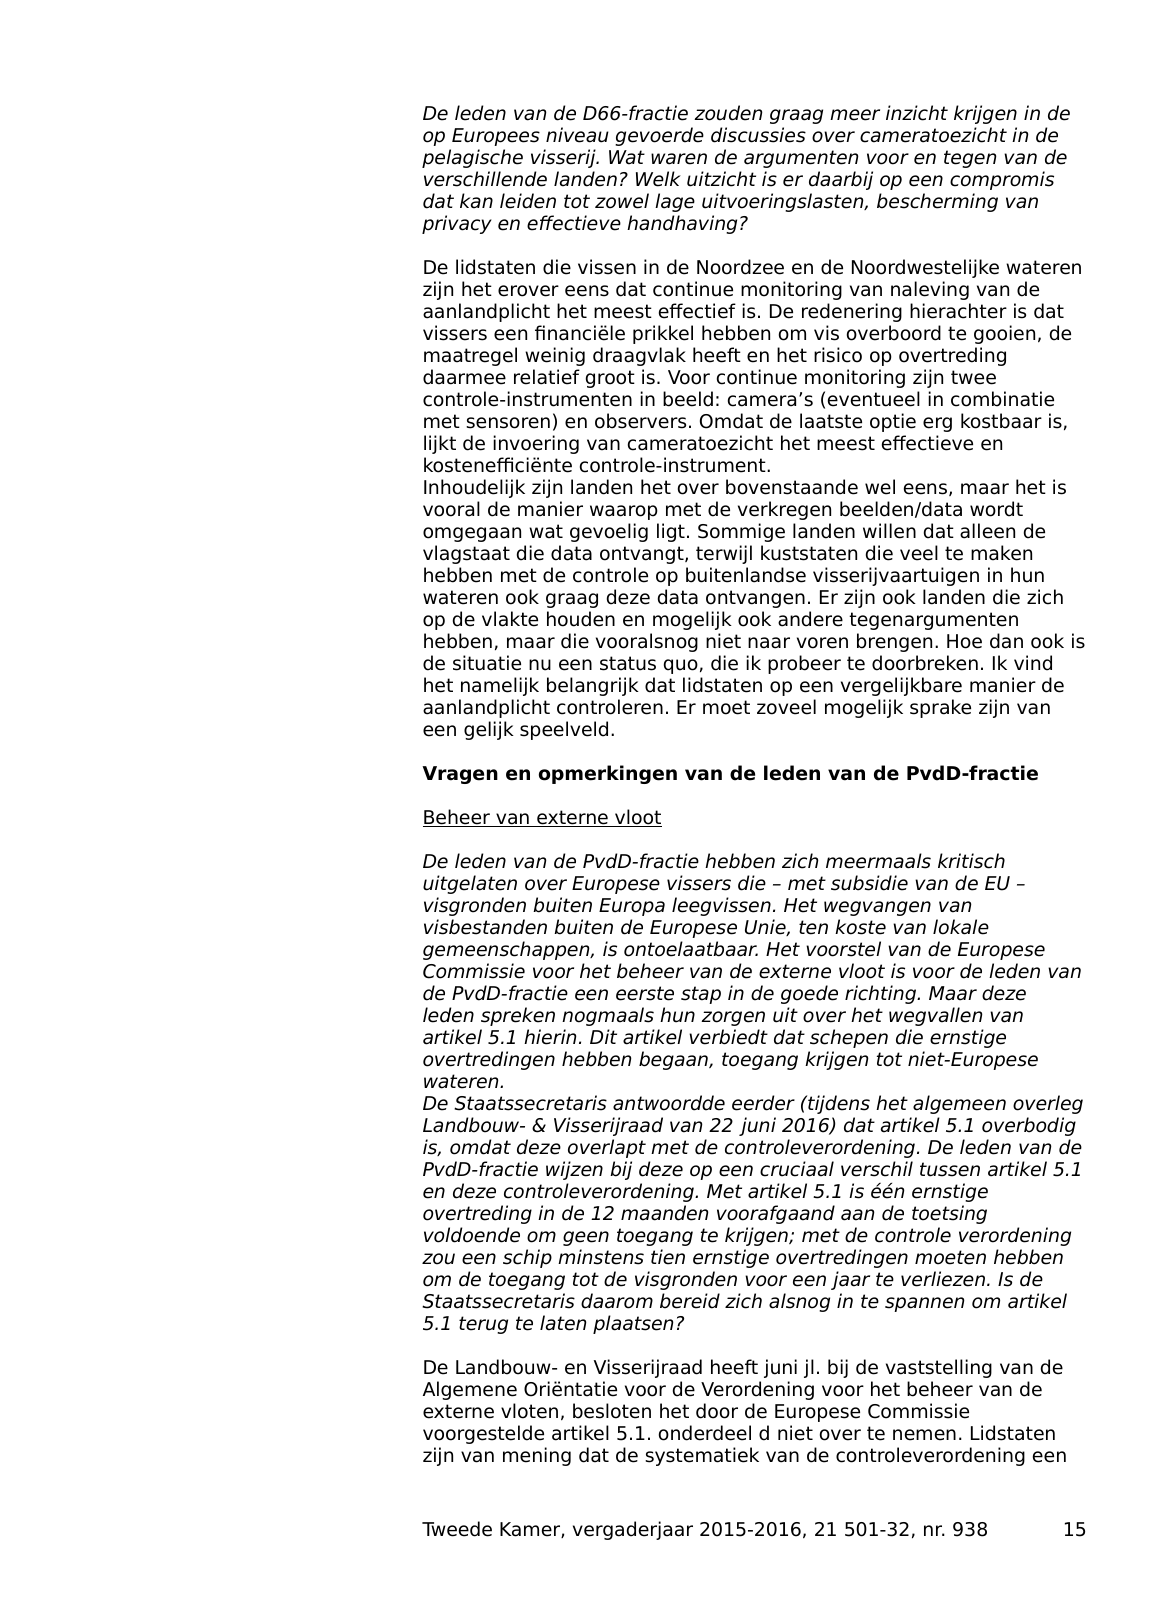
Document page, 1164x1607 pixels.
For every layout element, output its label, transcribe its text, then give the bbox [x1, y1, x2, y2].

text De lidstaten die vissen in de Noordzee en de Noordwestelijke wateren zijn het erover eens dat continue monitoring van naleving van de aanlandplicht het meest effectief is. De redenering hierachter is dat vissers een financiële prikkel hebben om vis overboord te gooien, de maatregel weinig draagvlak heeft en het risico op overtreding daarmee relatief groot is. Voor continue monitoring zijn twee controle-instrumenten in beeld: camera’s (eventueel in combinatie met sensoren) en observers. Omdat de laatste optie erg kostbaar is, lijkt de invoering van cameratoezicht het meest effectieve en kostenefficiënte controle-instrument. [422, 257, 1087, 477]
subtitle Vragen en opmerkingen van de leden van de PvdD-fractie [422, 763, 1087, 785]
text De leden van de PvdD-fractie hebben zich meermaals kritisch uitgelaten over Europese vissers die – met subsidie van de EU – visgronden buiten Europa leegvissen. Het wegvangen van visbestanden buiten de Europese Unie, ten koste van lokale gemeenschappen, is ontoelaatbaar. Het voorstel van de Europese Commissie voor het beheer van de externe vloot is voor de leden van de PvdD-fractie een eerste stap in de goede richting. Maar deze leden spreken nogmaals hun zorgen uit over het wegvallen van artikel 5.1 hierin. Dit artikel verbiedt dat schepen die ernstige overtredingen hebben begaan, toegang krijgen tot niet-Europese wateren. [422, 851, 1087, 1093]
text Inhoudelijk zijn landen het over bovenstaande wel eens, maar het is vooral de manier waarop met de verkregen beelden/data wordt omgegaan wat gevoelig ligt. Sommige landen willen dat alleen de vlagstaat die data ontvangt, terwijl kuststaten die veel te maken hebben met de controle op buitenlandse visserijvaartuigen in hun wateren ook graag deze data ontvangen. Er zijn ook landen die zich op de vlakte houden en mogelijk ook andere tegenargumenten hebben, maar die vooralsnog niet naar voren brengen. Hoe dan ook is de situatie nu een status quo, die ik probeer te doorbreken. Ik vind het namelijk belangrijk dat lidstaten op een vergelijkbare manier de aanlandplicht controleren. Er moet zoveel mogelijk sprake zijn van een gelijk speelveld. [422, 477, 1087, 741]
text De Staatssecretaris antwoordde eerder (tijdens het algemeen overleg Landbouw- & Visserijraad van 22 juni 2016) dat artikel 5.1 overbodig is, omdat deze overlapt met de controleverordening. De leden van de PvdD-fractie wijzen bij deze op een cruciaal verschil tussen artikel 5.1 en deze controleverordening. Met artikel 5.1 is één ernstige overtreding in de 12 maanden voorafgaand aan de toetsing voldoende om geen toegang te krijgen; met de controle verordening zou een schip minstens tien ernstige overtredingen moeten hebben om de toegang tot de visgronden voor een jaar te verliezen. Is de Staatssecretaris daarom bereid zich alsnog in te spannen om artikel 5.1 terug te laten plaatsen? [422, 1093, 1087, 1335]
text De Landbouw- en Visserijraad heeft juni jl. bij de vaststelling van de Algemene Oriëntatie voor de Verordening voor het beheer van de externe vloten, besloten het door de Europese Commissie voorgestelde artikel 5.1. onderdeel d niet over te nemen. Lidstaten zijn van mening dat de systematiek van de controleverordening een [422, 1357, 1087, 1467]
text De leden van de D66-fractie zouden graag meer inzicht krijgen in de op Europees niveau gevoerde discussies over cameratoezicht in de pelagische visserij. Wat waren de argumenten voor en tegen van de verschillende landen? Welk uitzicht is er daarbij op een compromis dat kan leiden tot zowel lage uitvoeringslasten, bescherming van privacy en effectieve handhaving? [422, 103, 1087, 235]
subtitle Beheer van externe vloot [422, 807, 1087, 829]
